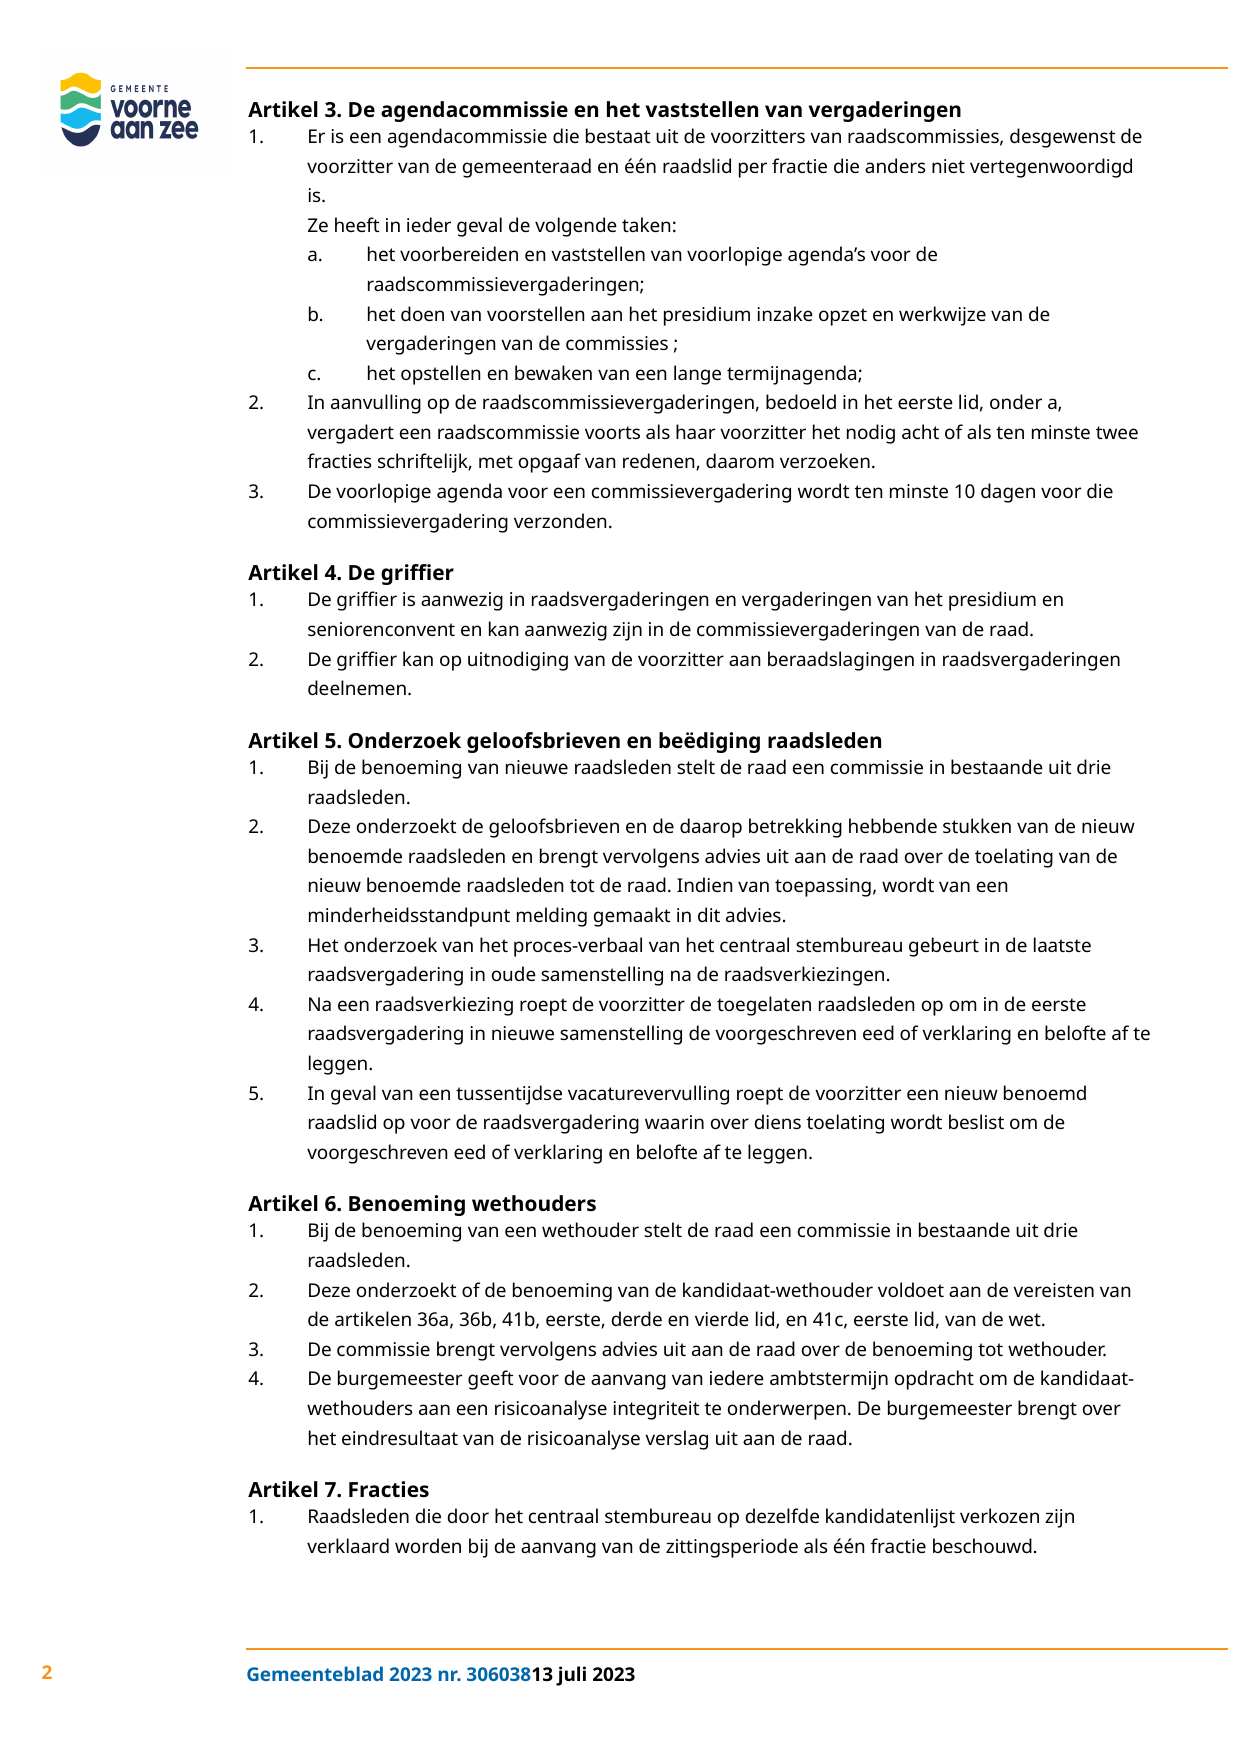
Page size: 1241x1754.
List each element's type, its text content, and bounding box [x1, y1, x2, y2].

text Artikel 3. De agendacommissie en het vaststellen van vergaderingen [248, 95, 1152, 123]
list het opstellen en bewaken van een lange termijnagenda; [307, 360, 1152, 386]
list In geval van een tussentijdse vacaturevervulling roept de voorzitter een nieuw benoemd raadslid op voor de raadsvergadering waarin over diens toelating wordt beslist om de voorgeschreven eed of verklaring en belofte af te leggen. [248, 1080, 1152, 1164]
list De burgemeester geeft voor de aanvang van iedere ambtstermijn opdracht om de kandidaat-wethouders aan een risicoanalyse integriteit te onderwerpen. De burgemeester brengt over het eindresultaat van de risicoanalyse verslag uit aan de raad. [248, 1366, 1152, 1451]
list In aanvulling op de raadscommissievergaderingen, bedoeld in het eerste lid, onder a, vergadert een raadscommissie voorts als haar voorzitter het nodig acht of als ten minste twee fracties schriftelijk, met opgaaf van redenen, daarom verzoeken. [248, 389, 1152, 474]
list De griffier kan op uitnodiging van de voorzitter aan beraadslagingen in raadsvergaderingen deelnemen. [248, 646, 1152, 701]
list het doen van voorstellen aan het presidium inzake opzet en werkwijze van de vergaderingen van de commissies ; [307, 301, 1152, 356]
list De griffier is aanwezig in raadsvergaderingen en vergaderingen van het presidium en seniorenconvent en kan aanwezig zijn in de commissievergaderingen van de raad. [248, 587, 1152, 642]
list Raadsleden die door het centraal stembureau op dezelfde kandidatenlijst verkozen zijn verklaard worden bij de aanvang van de zittingsperiode als één fractie beschouwd. [248, 1504, 1152, 1559]
list Deze onderzoekt de geloofsbrieven en de daarop betrekking hebbende stukken van de nieuw benoemde raadsleden en brengt vervolgens advies uit aan de raad over de toelating van de nieuw benoemde raadsleden tot de raad. Indien van toepassing, wordt van een minderheidsstandpunt melding gemaakt in dit advies. [248, 813, 1152, 928]
list Bij de benoeming van een wethouder stelt de raad een commissie in bestaande uit drie raadsleden. [248, 1218, 1152, 1273]
picture [41, 47, 231, 172]
list Deze onderzoekt of de benoeming van de kandidaat-wethouder voldoet aan de vereisten van de artikelen 36a, 36b, 41b, eerste, derde en vierde lid, en 41c, eerste lid, van de wet. [248, 1277, 1152, 1332]
list Het onderzoek van het proces-verbaal van het centraal stembureau gebeurt in de laatste raadsvergadering in oude samenstelling na de raadsverkiezingen. [248, 932, 1152, 987]
text Artikel 7. Fracties [248, 1475, 1152, 1504]
list Na een raadsverkiezing roept de voorzitter de toegelaten raadsleden op om in de eerste raadsvergadering in nieuwe samenstelling de voorgeschreven eed of verklaring en belofte af te leggen. [248, 991, 1152, 1076]
list het voorbereiden en vaststellen van voorlopige agenda’s voor de raadscommissievergaderingen; [307, 242, 1152, 297]
list De voorlopige agenda voor een commissievergadering wordt ten minste 10 dagen voor die commissievergadering verzonden. [248, 478, 1152, 533]
text Artikel 4. De griffier [248, 558, 1152, 587]
list Er is een agendacommissie die bestaat uit de voorzitters van raadscommissies, desgewenst de voorzitter van de gemeenteraad en één raadslid per fractie die anders niet vertegenwoordigd is. [248, 123, 1152, 208]
text Artikel 6. Benoeming wethouders [248, 1189, 1152, 1218]
list Ze heeft in ieder geval de volgende taken: [248, 212, 1152, 238]
text Artikel 5. Onderzoek geloofsbrieven en beëdiging raadsleden [248, 726, 1152, 754]
list Bij de benoeming van nieuwe raadsleden stelt de raad een commissie in bestaande uit drie raadsleden. [248, 754, 1152, 809]
list De commissie brengt vervolgens advies uit aan de raad over de benoeming tot wethouder. [248, 1336, 1152, 1362]
